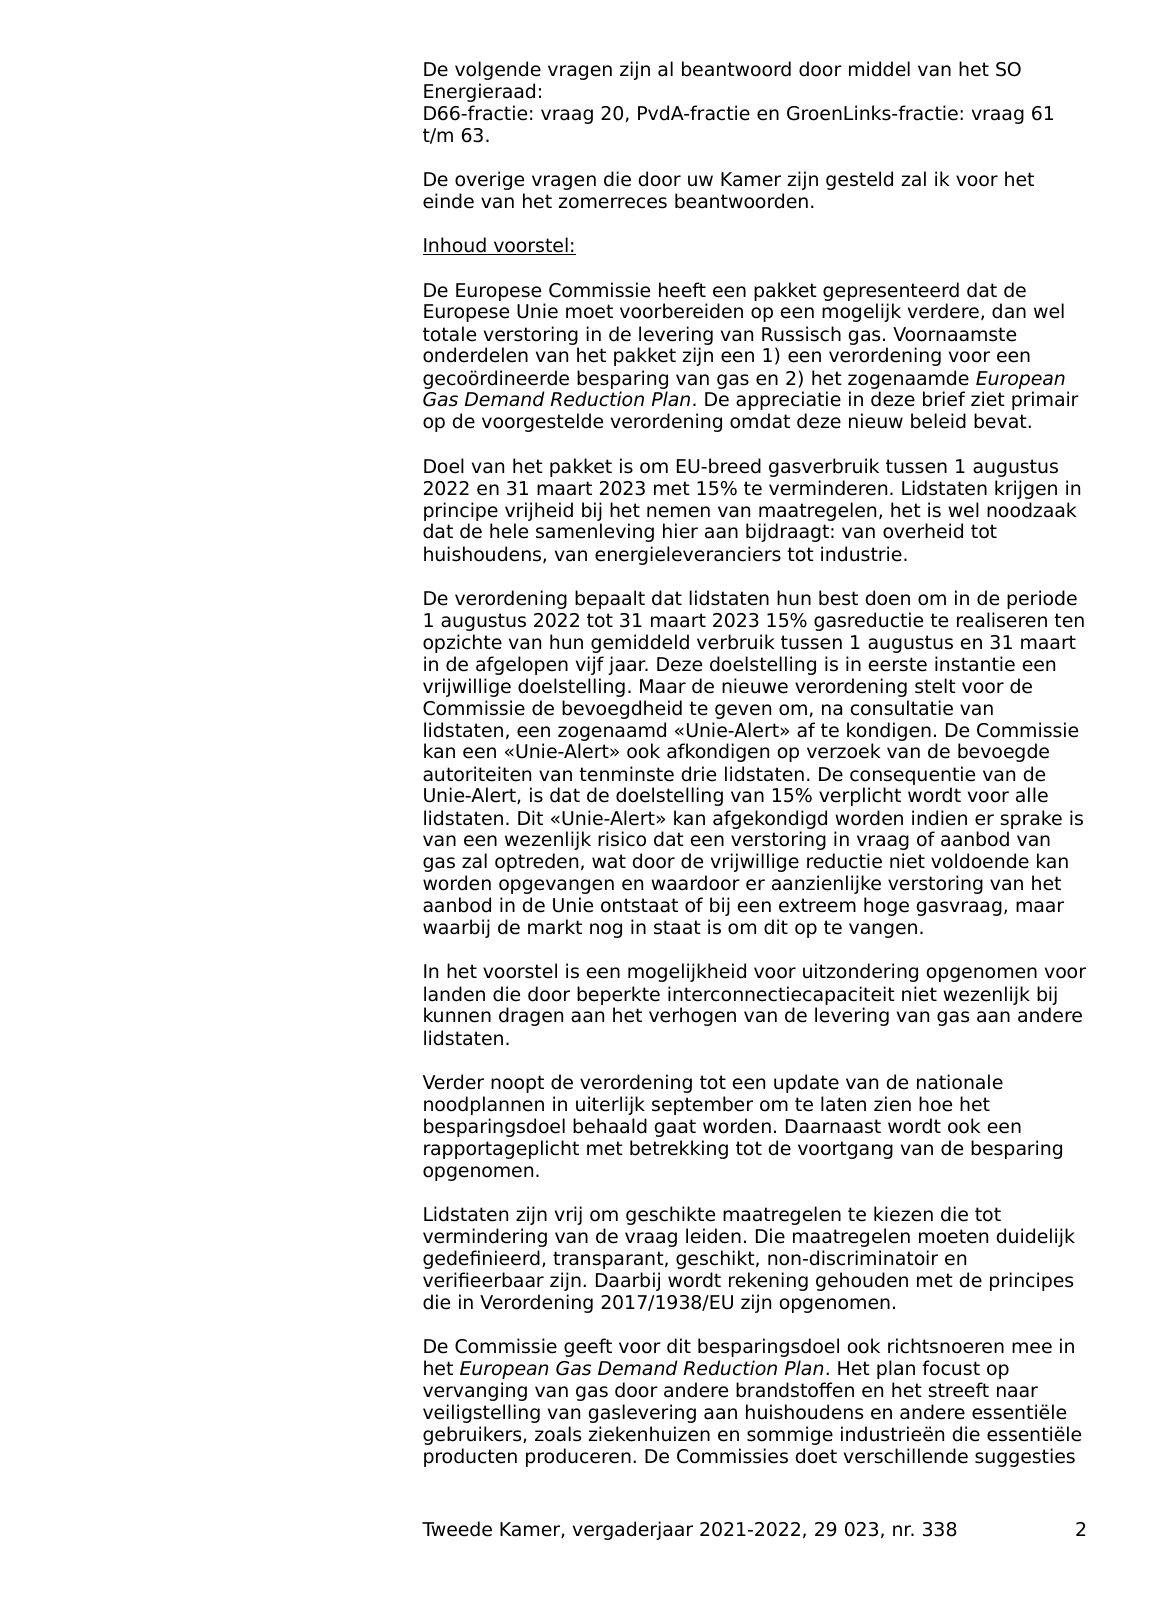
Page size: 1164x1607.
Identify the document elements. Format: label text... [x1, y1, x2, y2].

text De Europese Commissie heeft een pakket gepresenteerd dat de Europese Unie moet voorbereiden op een mogelijk verdere, dan wel totale verstoring in de levering van Russisch gas. Voornaamste onderdelen van het pakket zijn een 1) een verordening voor een gecoördineerde besparing van gas en 2) het zogenaamde European Gas Demand Reduction Plan. De appreciatie in deze brief ziet primair op de voorgestelde verordening omdat deze nieuw beleid bevat. [422, 279, 1087, 433]
text De volgende vragen zijn al beantwoord door middel van het SO Energieraad: [422, 59, 1087, 103]
text In het voorstel is een mogelijkheid voor uitzondering opgenomen voor landen die door beperkte interconnectiecapaciteit niet wezenlijk bij kunnen dragen aan het verhogen van de levering van gas aan andere lidstaten. [422, 961, 1087, 1049]
text D66-fractie: vraag 20, PvdA-fractie en GroenLinks-fractie: vraag 61 t/m 63. [422, 103, 1087, 147]
text De overige vragen die door uw Kamer zijn gesteld zal ik voor het einde van het zomerreces beantwoorden. [422, 169, 1087, 213]
text De verordening bepaalt dat lidstaten hun best doen om in de periode 1 augustus 2022 tot 31 maart 2023 15% gasreductie te realiseren ten opzichte van hun gemiddeld verbruik tussen 1 augustus en 31 maart in de afgelopen vijf jaar. Deze doelstelling is in eerste instantie een vrijwillige doelstelling. Maar de nieuwe verordening stelt voor de Commissie de bevoegdheid te geven om, na consultatie van lidstaten, een zogenaamd «Unie-Alert» af te kondigen. De Commissie kan een «Unie-Alert» ook afkondigen op verzoek van de bevoegde autoriteiten van tenminste drie lidstaten. De consequentie van de Unie-Alert, is dat de doelstelling van 15% verplicht wordt voor alle lidstaten. Dit «Unie-Alert» kan afgekondigd worden indien er sprake is van een wezenlijk risico dat een verstoring in vraag of aanbod van gas zal optreden, wat door de vrijwillige reductie niet voldoende kan worden opgevangen en waardoor er aanzienlijke verstoring van het aanbod in de Unie ontstaat of bij een extreem hoge gasvraag, maar waarbij de markt nog in staat is om dit op te vangen. [422, 588, 1087, 939]
text Verder noopt de verordening tot een update van de nationale noodplannen in uiterlijk september om te laten zien hoe het besparingsdoel behaald gaat worden. Daarnaast wordt ook een rapportageplicht met betrekking tot de voortgang van de besparing opgenomen. [422, 1072, 1087, 1181]
text De Commissie geeft voor dit besparingsdoel ook richtsnoeren mee in het European Gas Demand Reduction Plan. Het plan focust op vervanging van gas door andere brandstoffen en het streeft naar veiligstelling van gaslevering aan huishoudens en andere essentiële gebruikers, zoals ziekenhuizen en sommige industrieën die essentiële producten produceren. De Commissies doet verschillende suggesties [422, 1336, 1087, 1468]
text Lidstaten zijn vrij om geschikte maatregelen te kiezen die tot vermindering van de vraag leiden. Die maatregelen moeten duidelijk gedefinieerd, transparant, geschikt, non-discriminatoir en verifieerbaar zijn. Daarbij wordt rekening gehouden met de principes die in Verordening 2017/1938/EU zijn opgenomen. [422, 1204, 1087, 1313]
subtitle Inhoud voorstel: [422, 235, 1087, 257]
text Doel van het pakket is om EU-breed gasverbruik tussen 1 augustus 2022 en 31 maart 2023 met 15% te verminderen. Lidstaten krijgen in principe vrijheid bij het nemen van maatregelen, het is wel noodzaak dat de hele samenleving hier aan bijdraagt: van overheid tot huishoudens, van energieleveranciers tot industrie. [422, 456, 1087, 565]
